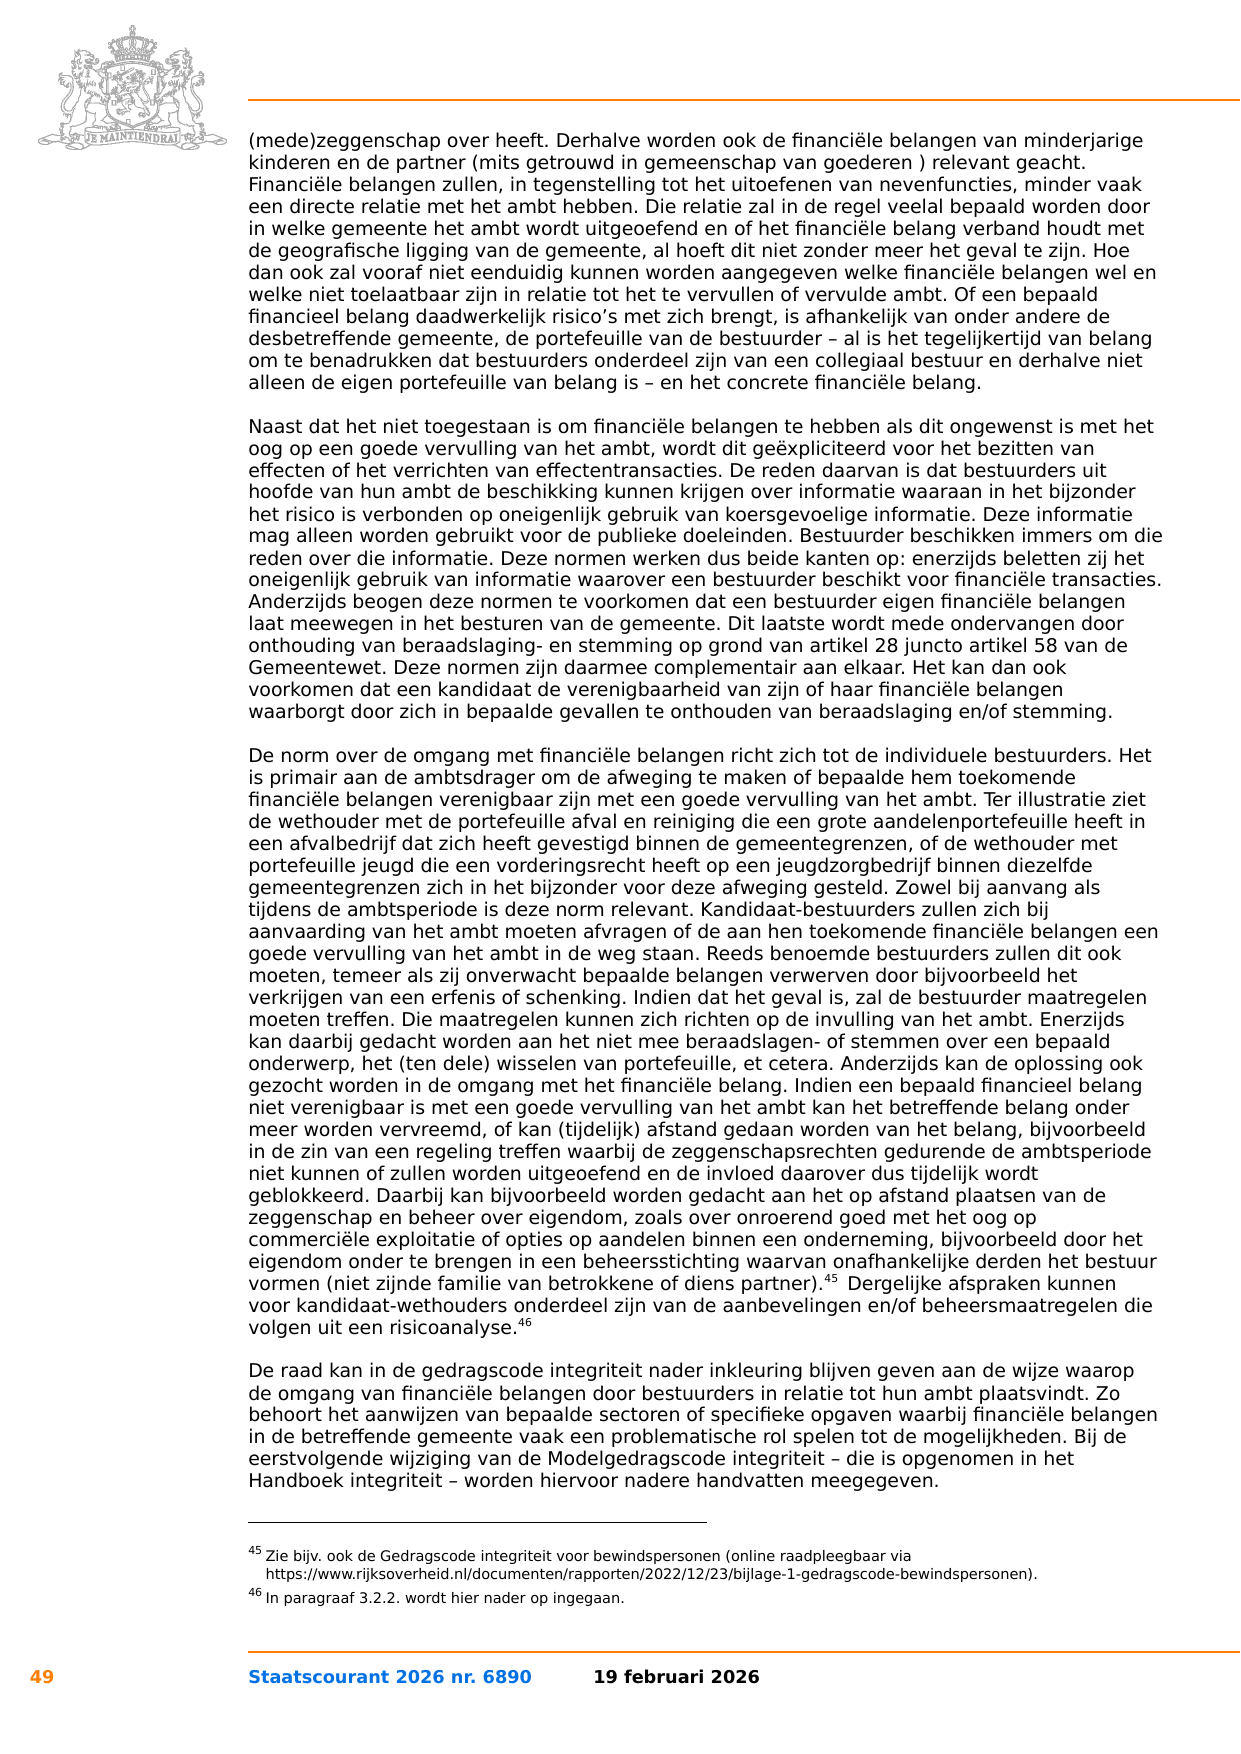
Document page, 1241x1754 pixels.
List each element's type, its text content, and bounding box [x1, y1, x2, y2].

text Naast dat het niet toegestaan is om financiële belangen te hebben als dit ongewenst is met het oog op een goede vervulling van het ambt, wordt dit geëxpliciteerd voor het bezitten van effecten of het verrichten van effectentransacties. De reden daarvan is dat bestuurders uit hoofde van hun ambt de beschikking kunnen krijgen over informatie waaraan in het bijzonder het risico is verbonden op oneigenlijk gebruik van koersgevoelige informatie. Deze informatie mag alleen worden gebruikt voor de publieke doeleinden. Bestuurder beschikken immers om die reden over die informatie. Deze normen werken dus beide kanten op: enerzijds beletten zij het oneigenlijk gebruik van informatie waarover een bestuurder beschikt voor financiële transacties. Anderzijds beogen deze normen te voorkomen dat een bestuurder eigen financiële belangen laat meewegen in het besturen van de gemeente. Dit laatste wordt mede ondervangen door onthouding van beraadslaging- en stemming op grond van artikel 28 juncto artikel 58 van de Gemeentewet. Deze normen zijn daarmee complementair aan elkaar. Het kan dan ook voorkomen dat een kandidaat de verenigbaarheid van zijn of haar financiële belangen waarborgt door zich in bepaalde gevallen te onthouden van beraadslaging en/of stemming. [248, 416, 1163, 723]
text (mede)zeggenschap over heeft. Derhalve worden ook de financiële belangen van minderjarige kinderen en de partner (mits getrouwd in gemeenschap van goederen ) relevant geacht. Financiële belangen zullen, in tegenstelling tot het uitoefenen van nevenfuncties, minder vaak een directe relatie met het ambt hebben. Die relatie zal in de regel veelal bepaald worden door in welke gemeente het ambt wordt uitgeoefend en of het financiële belang verband houdt met de geografische ligging van de gemeente, al hoeft dit niet zonder meer het geval te zijn. Hoe dan ook zal vooraf niet eenduidig kunnen worden aangegeven welke financiële belangen wel en welke niet toelaatbaar zijn in relatie tot het te vervullen of vervulde ambt. Of een bepaald financieel belang daadwerkelijk risico’s met zich brengt, is afhankelijk van onder andere de desbetreffende gemeente, de portefeuille van de bestuurder – al is het tegelijkertijd van belang om te benadrukken dat bestuurders onderdeel zijn van een collegiaal bestuur en derhalve niet alleen de eigen portefeuille van belang is – en het concrete financiële belang. [248, 130, 1163, 394]
picture [38, 25, 227, 150]
text Zie bijv. ook de Gedragscode integriteit voor bewindspersonen (online raadpleegbaar via https://www.rijksoverheid.nl/documenten/rapporten/2022/12/23/bijlage-1-gedragscode-bewindspersonen). [248, 1544, 1163, 1583]
text De norm over de omgang met financiële belangen richt zich tot de individuele bestuurders. Het is primair aan de ambtsdrager om de afweging te maken of bepaalde hem toekomende financiële belangen verenigbaar zijn met een goede vervulling van het ambt. Ter illustratie ziet de wethouder met de portefeuille afval en reiniging die een grote aandelenportefeuille heeft in een afvalbedrijf dat zich heeft gevestigd binnen de gemeentegrenzen, of de wethouder met portefeuille jeugd die een vorderingsrecht heeft op een jeugdzorgbedrijf binnen diezelfde gemeentegrenzen zich in het bijzonder voor deze afweging gesteld. Zowel bij aanvang als tijdens de ambtsperiode is deze norm relevant. Kandidaat-bestuurders zullen zich bij aanvaarding van het ambt moeten afvragen of de aan hen toekomende financiële belangen een goede vervulling van het ambt in de weg staan. Reeds benoemde bestuurders zullen dit ook moeten, temeer als zij onverwacht bepaalde belangen verwerven door bijvoorbeeld het verkrijgen van een erfenis of schenking. Indien dat het geval is, zal de bestuurder maatregelen moeten treffen. Die maatregelen kunnen zich richten op de invulling van het ambt. Enerzijds kan daarbij gedacht worden aan het niet mee beraadslagen- of stemmen over een bepaald onderwerp, het (ten dele) wisselen van portefeuille, et cetera. Anderzijds kan de oplossing ook gezocht worden in de omgang met het financiële belang. Indien een bepaald financieel belang niet verenigbaar is met een goede vervulling van het ambt kan het betreffende belang onder meer worden vervreemd, of kan (tijdelijk) afstand gedaan worden van het belang, bijvoorbeeld in de zin van een regeling treffen waarbij de zeggenschapsrechten gedurende de ambtsperiode niet kunnen of zullen worden uitgeoefend en de invloed daarover dus tijdelijk wordt geblokkeerd. Daarbij kan bijvoorbeeld worden gedacht aan het op afstand plaatsen van de zeggenschap en beheer over eigendom, zoals over onroerend goed met het oog op commerciële exploitatie of opties op aandelen binnen een onderneming, bijvoorbeeld door het eigendom onder te brengen in een beheersstichting waarvan onafhankelijke derden het bestuur vormen (niet zijnde familie van betrokkene of diens partner). Dergelijke afspraken kunnen voor kandidaat-wethouders onderdeel zijn van de aanbevelingen en/of beheersmaatregelen die volgen uit een risicoanalyse. [248, 745, 1163, 1338]
text In paragraaf 3.2.2. wordt hier nader op ingegaan. [248, 1586, 1163, 1608]
text De raad kan in de gedragscode integriteit nader inkleuring blijven geven aan de wijze waarop de omgang van financiële belangen door bestuurders in relatie tot hun ambt plaatsvindt. Zo behoort het aanwijzen van bepaalde sectoren of specifieke opgaven waarbij financiële belangen in de betreffende gemeente vaak een problematische rol spelen tot de mogelijkheden. Bij de eerstvolgende wijziging van de Modelgedragscode integriteit – die is opgenomen in het Handboek integriteit – worden hiervoor nadere handvatten meegegeven. [248, 1360, 1163, 1492]
